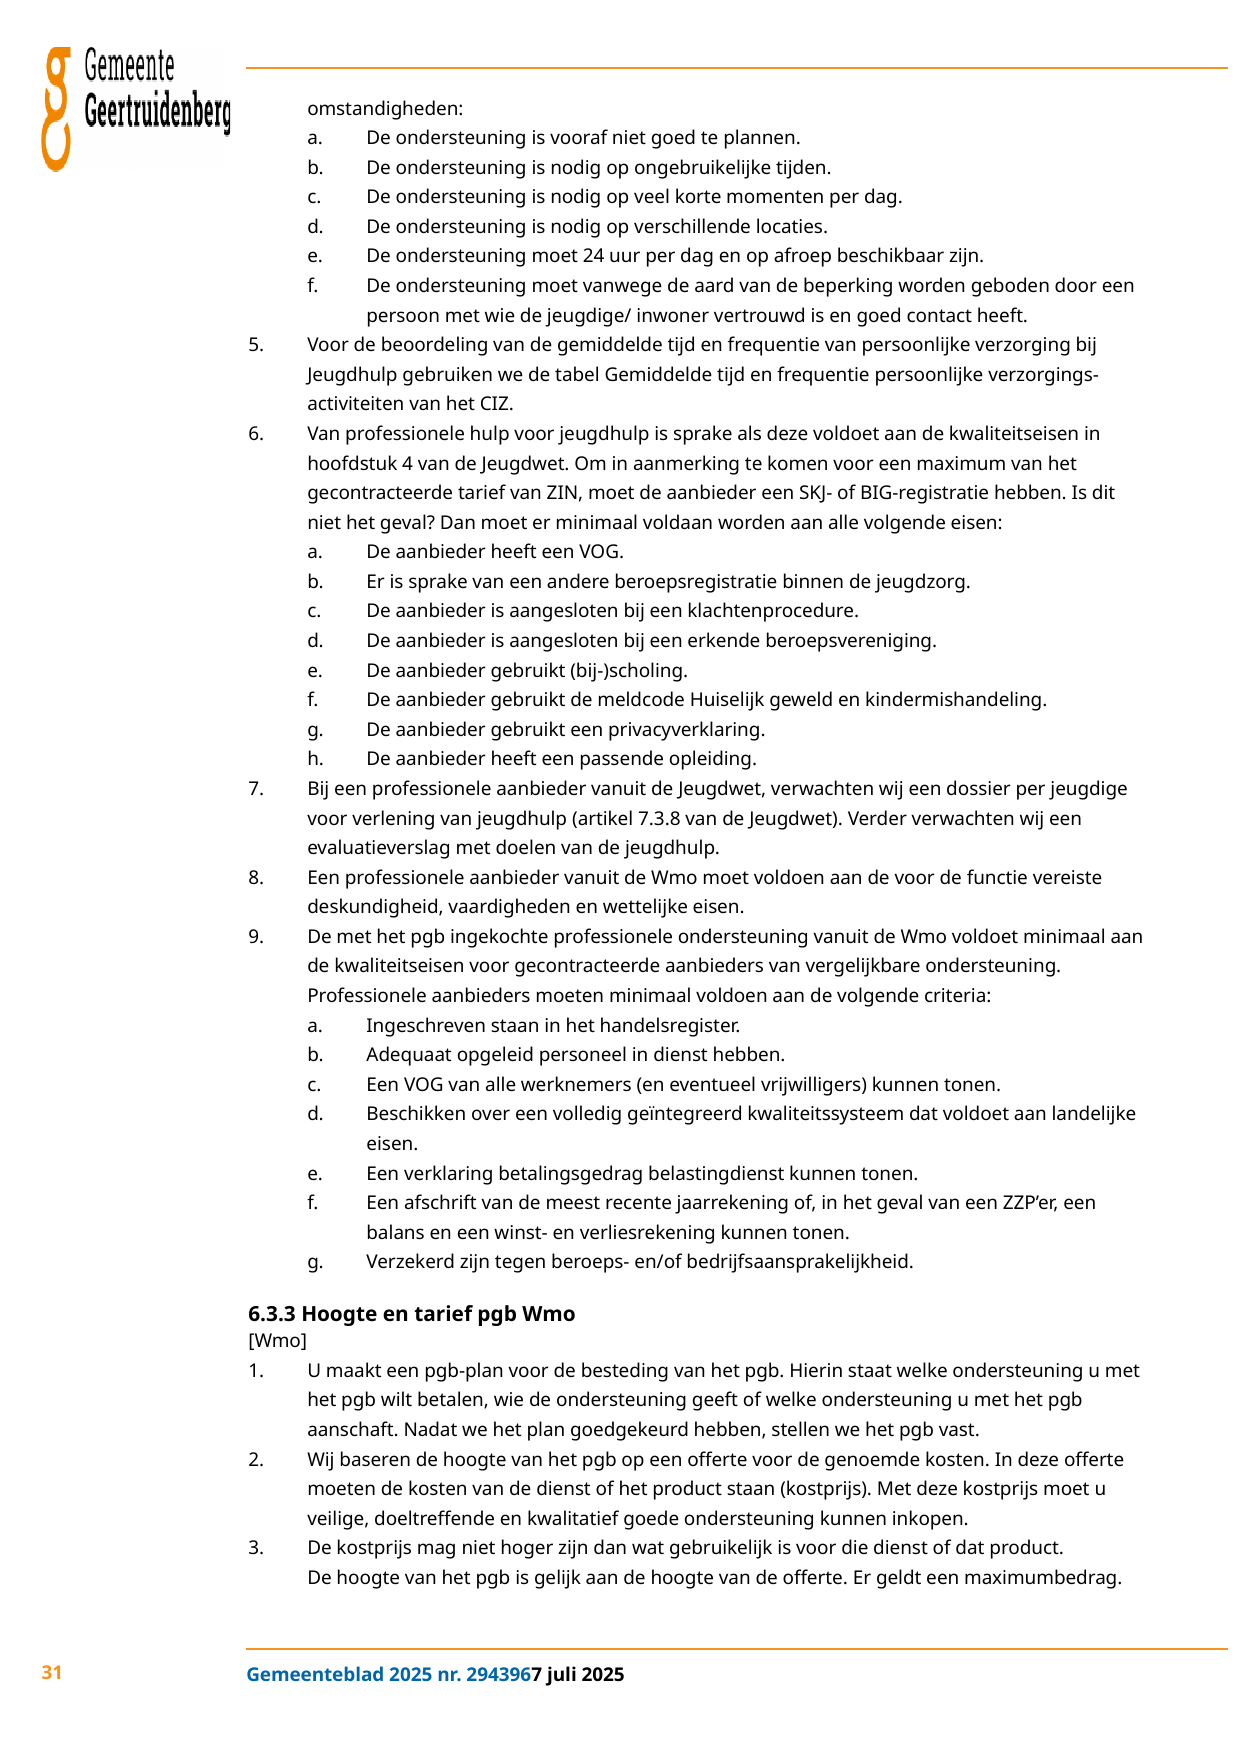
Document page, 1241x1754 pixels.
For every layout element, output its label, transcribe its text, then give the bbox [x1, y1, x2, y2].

list De ondersteuning is nodig op verschillende locaties. [307, 213, 1152, 239]
list De ondersteuning is nodig op veel korte momenten per dag. [307, 183, 1152, 209]
list Een verklaring betalingsgedrag belastingdienst kunnen tonen. [307, 1160, 1152, 1186]
list Een professionele aanbieder vanuit de Wmo moet voldoen aan de voor de functie vereiste deskundigheid, vaardigheden en wettelijke eisen. [248, 864, 1152, 919]
list De aanbieder gebruikt een privacyverklaring. [307, 716, 1152, 742]
list De aanbieder is aangesloten bij een erkende beroepsvereniging. [307, 627, 1152, 653]
list Wij baseren de hoogte van het pgb op een offerte voor de genoemde kosten. In deze offerte moeten de kosten van de dienst of het product staan (kostprijs). Met deze kostprijs moet u veilige, doeltreffende en kwalitatief goede ondersteuning kunnen inkopen. [248, 1446, 1152, 1531]
list De aanbieder gebruikt de meldcode Huiselijk geweld en kindermishandeling. [307, 686, 1152, 712]
list De aanbieder gebruikt (bij-)scholing. [307, 657, 1152, 683]
list Een afschrift van de meest recente jaarrekening of, in het geval van een ZZP’er, een balans en een winst- en verliesrekening kunnen tonen. [307, 1189, 1152, 1245]
list Verzekerd zijn tegen beroeps- en/of bedrijfs­aansprakelijkheid. [307, 1248, 1152, 1274]
list Van professionele hulp voor jeugdhulp is sprake als deze voldoet aan de kwaliteitseisen in hoofdstuk 4 van de Jeugdwet. Om in aanmerking te komen voor een maximum van het gecontracteerde tarief van ZIN, moet de aanbieder een SKJ- of BIG-registratie hebben. Is dit niet het geval? Dan moet er minimaal voldaan worden aan alle volgende eisen: [248, 420, 1152, 535]
list De aanbieder heeft een passende opleiding. [307, 746, 1152, 771]
text 6.3.3 Hoogte en tarief pgb Wmo [248, 1299, 1152, 1327]
list omstandigheden: [248, 95, 1152, 121]
list De hoogte van het pgb is gelijk aan de hoogte van de offerte. Er geldt een maximumbedrag. [248, 1564, 1152, 1590]
picture [41, 47, 231, 172]
list De kostprijs mag niet hoger zijn dan wat gebruikelijk is voor die dienst of dat product. [248, 1534, 1152, 1560]
list De ondersteuning is nodig op ongebruikelijke tijden. [307, 154, 1152, 180]
list De ondersteuning moet 24 uur per dag en op afroep beschikbaar zijn. [307, 243, 1152, 268]
list Ingeschreven staan in het handelsregister. [307, 1012, 1152, 1038]
list Een VOG van alle werknemers (en eventueel vrijwilligers) kunnen tonen. [307, 1071, 1152, 1097]
list De aanbieder heeft een VOG. [307, 538, 1152, 564]
list Beschikken over een volledig geïntegreerd kwaliteitssysteem dat voldoet aan landelijke eisen. [307, 1101, 1152, 1156]
list Adequaat opgeleid personeel in dienst hebben. [307, 1041, 1152, 1067]
list Er is sprake van een andere beroepsregistratie binnen de jeugdzorg. [307, 568, 1152, 594]
list Bij een professionele aanbieder vanuit de Jeugdwet, verwachten wij een dossier per jeugdige voor verlening van jeugdhulp (artikel 7.3.8 van de Jeugdwet). Verder verwachten wij een evaluatieverslag met doelen van de jeugdhulp. [248, 775, 1152, 860]
list De met het pgb ingekochte professionele ondersteuning vanuit de Wmo voldoet minimaal aan de kwaliteitseisen voor gecontracteerde aanbieders van vergelijkbare ondersteuning. Professionele aanbieders moeten minimaal voldoen aan de volgende criteria: [248, 923, 1152, 1008]
list De aanbieder is aangesloten bij een klachtenprocedure. [307, 598, 1152, 623]
text [Wmo] [248, 1327, 1152, 1353]
list De ondersteuning moet vanwege de aard van de beperking worden geboden door een persoon met wie de jeugdige/ inwoner vertrouwd is en goed contact heeft. [307, 272, 1152, 328]
list U maakt een pgb-plan voor de besteding van het pgb. Hierin staat welke ondersteuning u met het pgb wilt betalen, wie de ondersteuning geeft of welke ondersteuning u met het pgb aanschaft. Nadat we het plan goedgekeurd hebben, stellen we het pgb vast. [248, 1357, 1152, 1442]
list Voor de beoordeling van de gemiddelde tijd en frequentie van persoonlijke verzorging bij Jeugdhulp gebruiken we de tabel Gemiddelde tijd en frequentie persoonlijke verzorgings-activiteiten van het CIZ. [248, 331, 1152, 416]
list De ondersteuning is vooraf niet goed te plannen. [307, 124, 1152, 150]
